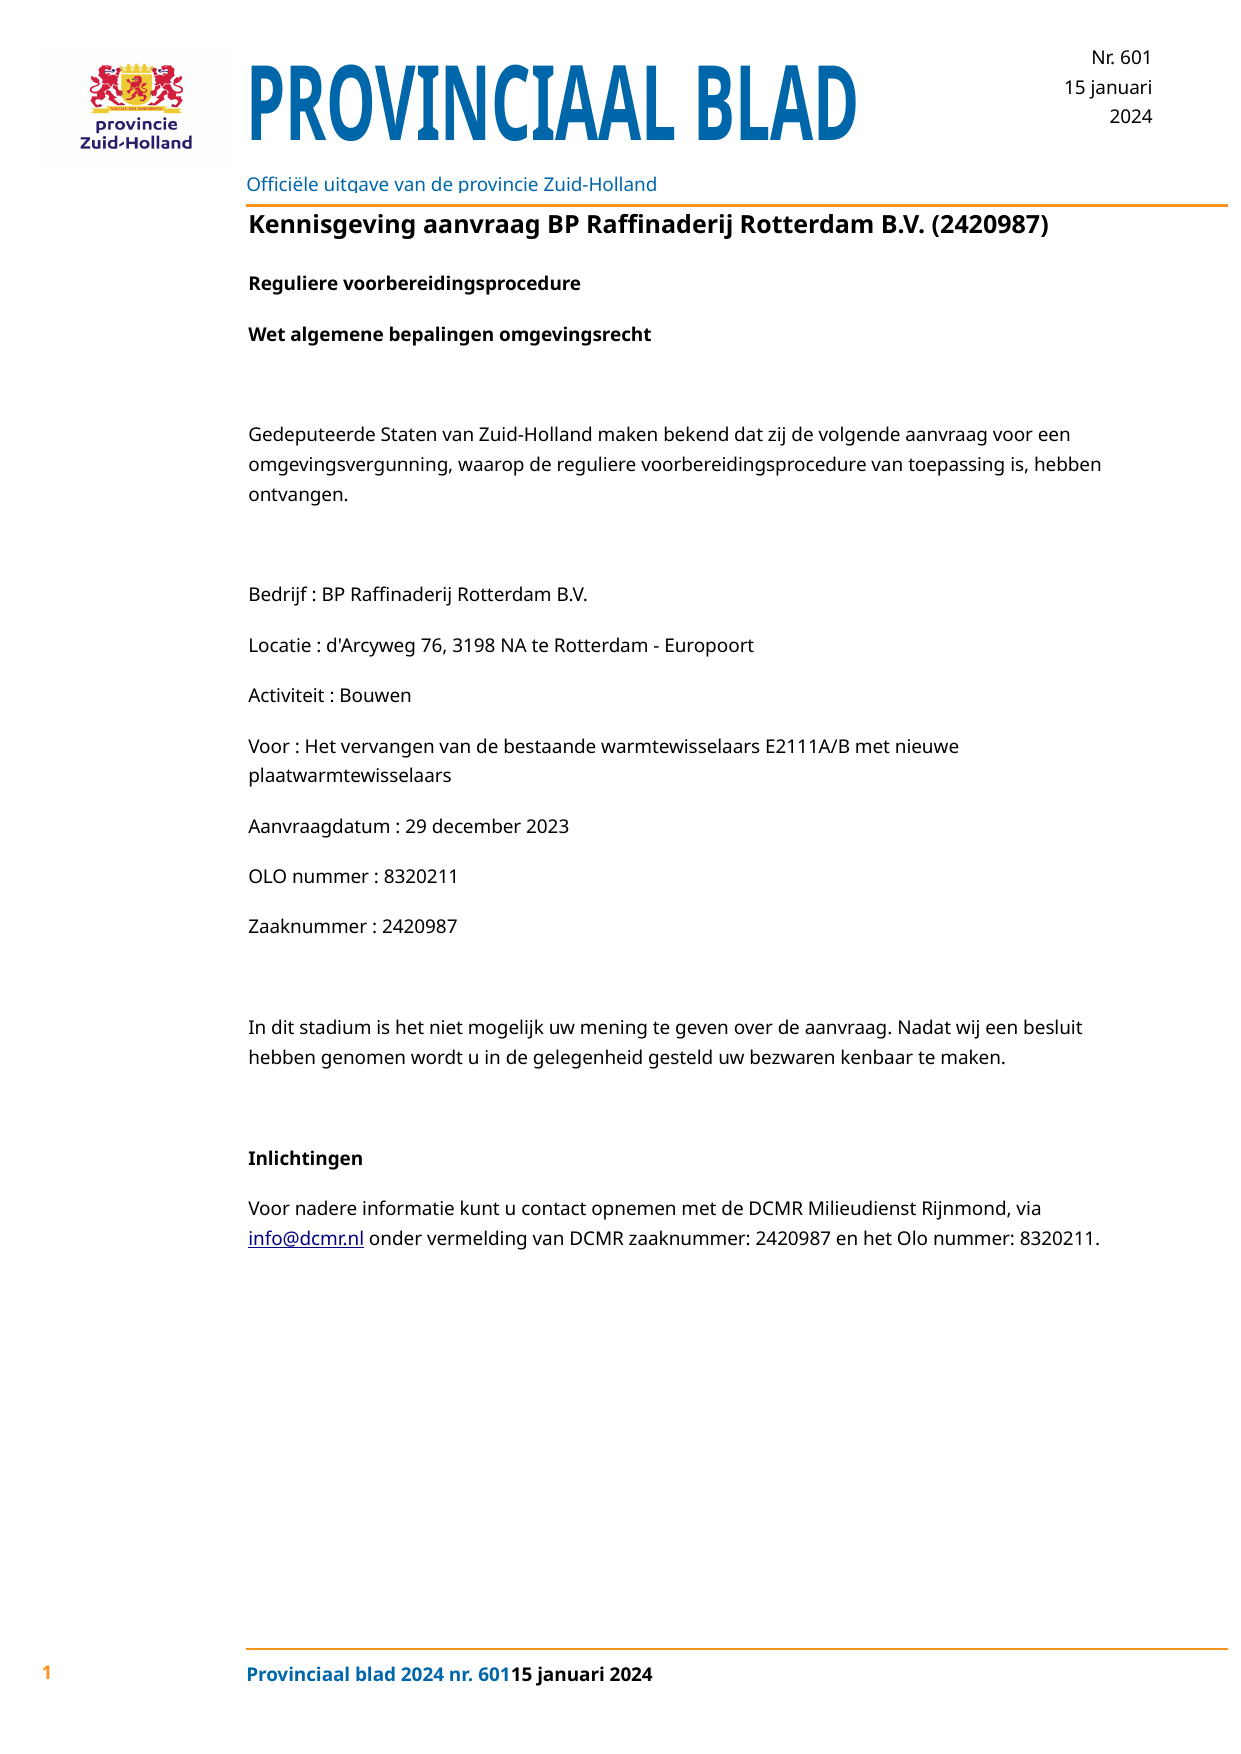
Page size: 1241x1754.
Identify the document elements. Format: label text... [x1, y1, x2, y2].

text Zaaknummer : 2420987 [248, 914, 1152, 939]
text Wet algemene bepalingen omgevingsrecht [248, 321, 1152, 346]
text Voor nadere informatie kunt u contact opnemen met de DCMR Milieudienst Rijnmond, via info@dcmr.nl onder vermelding van DCMR zaaknummer: 2420987 en het Olo nummer: 8320211. [248, 1195, 1152, 1251]
text OLO nummer : 8320211 [248, 863, 1152, 889]
text Aanvraagdatum : 29 december 2023 [248, 813, 1152, 838]
text Kennisgeving aanvraag BP Raffinaderij Rotterdam B.V. (2420987) [248, 207, 1152, 241]
text Activiteit : Bouwen [248, 682, 1152, 708]
text Inlichtingen [248, 1145, 1152, 1171]
text Reguliere voorbereidingsprocedure [248, 270, 1152, 296]
text Locatie : d'Arcyweg 76, 3198 NA te Rotterdam - Europoort [248, 632, 1152, 658]
text Bedrijf : BP Raffinaderij Rotterdam B.V. [248, 582, 1152, 607]
text In dit stadium is het niet mogelijk uw mening te geven over de aanvraag. Nadat wij een besluit hebben genomen wordt u in de gelegenheid gesteld uw bezwaren kenbaar te maken. [248, 1014, 1152, 1070]
text Voor : Het vervangen van de bestaande warmtewisselaars E2111A/B met nieuwe plaatwarmtewisselaars [248, 733, 1152, 788]
text Gedeputeerde Staten van Zuid-Holland maken bekend dat zij de volgende aanvraag voor een omgevingsvergunning, waarop de reguliere voorbereidingsprocedure van toepassing is, hebben ontvangen. [248, 422, 1152, 506]
picture [41, 47, 231, 172]
